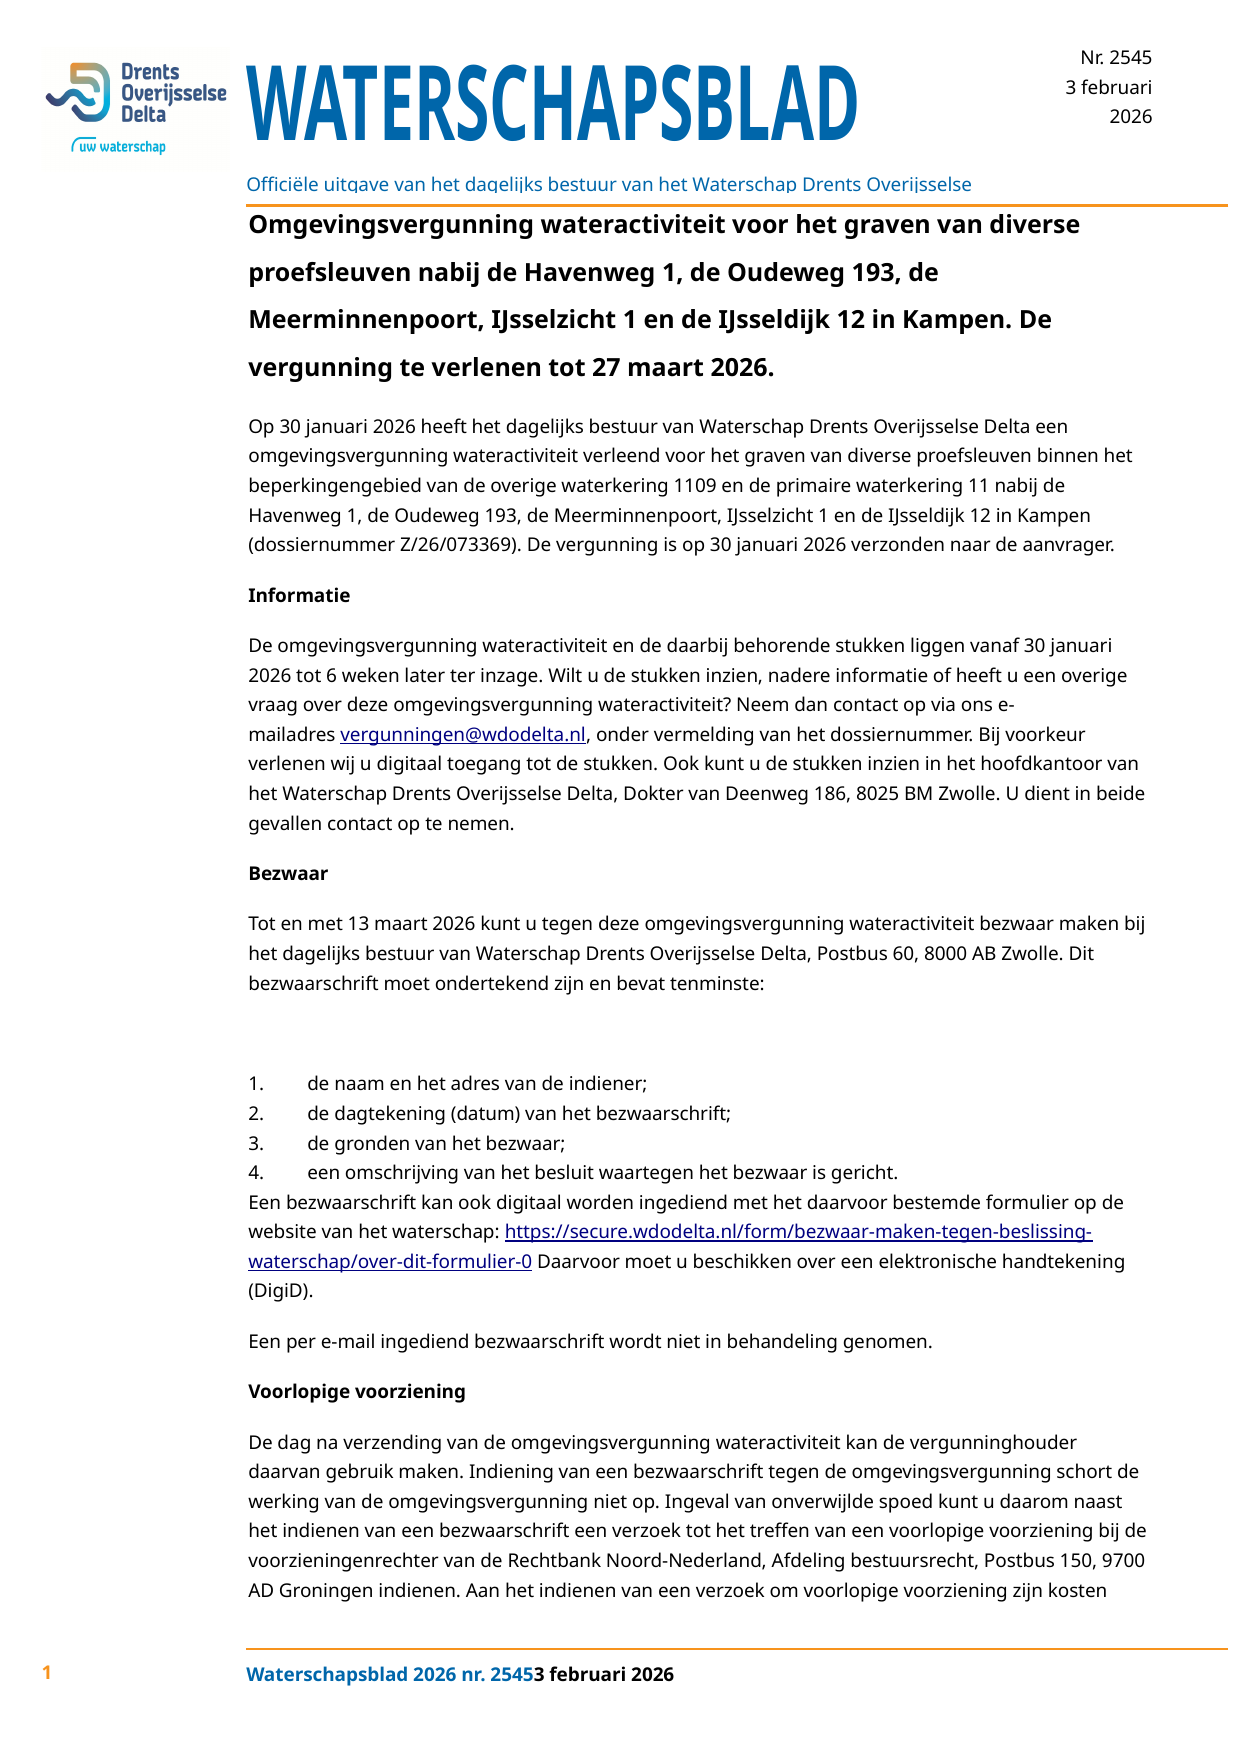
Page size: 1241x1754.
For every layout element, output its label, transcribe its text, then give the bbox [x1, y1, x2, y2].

text Bezwaar [248, 860, 1152, 886]
list de naam en het adres van de indiener; [248, 1071, 1152, 1096]
list de gronden van het bezwaar; [248, 1130, 1152, 1156]
text Een bezwaarschrift kan ook digitaal worden ingediend met het daarvoor bestemde formulier op de website van het waterschap: https://secure.wdodelta.nl/form/bezwaar-maken-tegen-beslissing-waterschap/over-dit-formulier-0 Daarvoor moet u beschikken over een elektronische handtekening (DigiD). [248, 1189, 1152, 1303]
text Tot en met 13 maart 2026 kunt u tegen deze omgevingsvergunning wateractiviteit bezwaar maken bij het dagelijks bestuur van Waterschap Drents Overijsselse Delta, Postbus 60, 8000 AB Zwolle. Dit bezwaarschrift moet ondertekend zijn en bevat tenminste: [248, 911, 1152, 996]
list de dagtekening (datum) van het bezwaarschrift; [248, 1100, 1152, 1126]
text Voorlopige voorziening [248, 1378, 1152, 1404]
text Omgevingsvergunning wateractiviteit voor het graven van diverse proefsleuven nabij de Havenweg 1, de Oudeweg 193, de Meerminnenpoort, IJsselzicht 1 en de IJsseldijk 12 in Kampen. De vergunning te verlenen tot 27 maart 2026. [248, 207, 1152, 384]
picture [41, 47, 231, 172]
list een omschrijving van het besluit waartegen het bezwaar is gericht. [248, 1159, 1152, 1185]
text De dag na verzending van de omgevingsvergunning wateractiviteit kan de vergunninghouder daarvan gebruik maken. Indiening van een bezwaarschrift tegen de omgevingsvergunning schort de werking van de omgevingsvergunning niet op. Ingeval van onverwijlde spoed kunt u daarom naast het indienen van een bezwaarschrift een verzoek tot het treffen van een voorlopige voorziening bij de voorzieningenrechter van de Rechtbank Noord-Nederland, Afdeling bestuursrecht, Postbus 150, 9700 AD Groningen indienen. Aan het indienen van een verzoek om voorlopige voorziening zijn kosten [248, 1429, 1152, 1603]
text Een per e-mail ingediend bezwaarschrift wordt niet in behandeling genomen. [248, 1328, 1152, 1354]
text De omgevingsvergunning wateractiviteit en de daarbij behorende stukken liggen vanaf 30 januari 2026 tot 6 weken later ter inzage. Wilt u de stukken inzien, nadere informatie of heeft u een overige vraag over deze omgevingsvergunning wateractiviteit? Neem dan contact op via ons e-mailadres vergunningen@wdodelta.nl, onder vermelding van het dossiernummer. Bij voorkeur verlenen wij u digitaal toegang tot de stukken. Ook kunt u de stukken inzien in het hoofdkantoor van het Waterschap Drents Overijsselse Delta, Dokter van Deenweg 186, 8025 BM Zwolle. U dient in beide gevallen contact op te nemen. [248, 632, 1152, 836]
text Informatie [248, 582, 1152, 608]
text Op 30 januari 2026 heeft het dagelijks bestuur van Waterschap Drents Overijsselse Delta een omgevingsvergunning wateractiviteit verleend voor het graven van diverse proefsleuven binnen het beperkingengebied van de overige waterkering 1109 en de primaire waterkering 11 nabij de Havenweg 1, de Oudeweg 193, de Meerminnenpoort, IJsselzicht 1 en de IJsseldijk 12 in Kampen (dossiernummer Z/26/073369). De vergunning is op 30 januari 2026 verzonden naar de aanvrager. [248, 413, 1152, 557]
